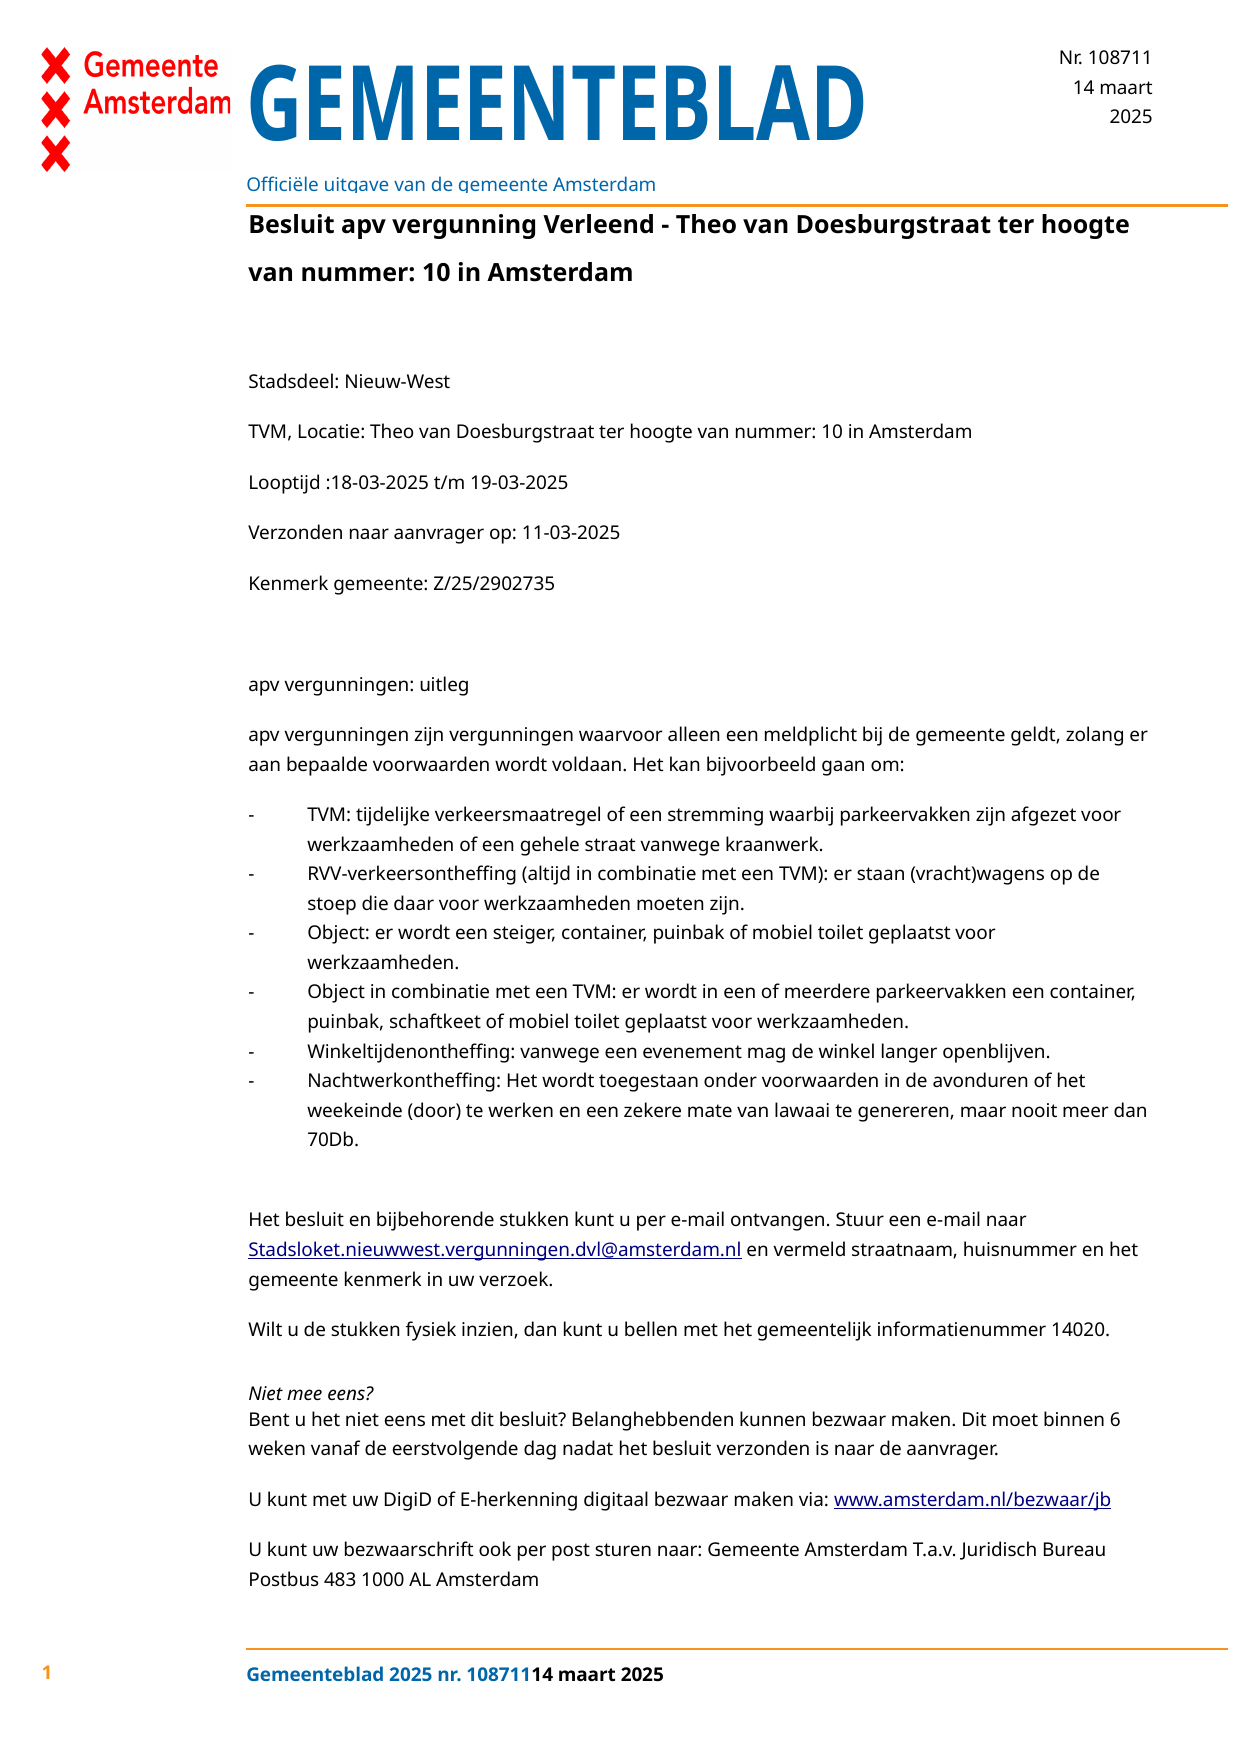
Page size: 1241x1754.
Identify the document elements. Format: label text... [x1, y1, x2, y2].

list RVV-verkeersontheffing (altijd in combinatie met een TVM): er staan (vracht)wagens op de stoep die daar voor werkzaamheden moeten zijn. [248, 860, 1152, 916]
text Besluit apv vergunning Verleend - Theo van Doesburgstraat ter hoogte van nummer: 10 in Amsterdam [248, 207, 1152, 288]
list Winkeltijdenontheffing: vanwege een evenement mag de winkel langer openblijven. [248, 1038, 1152, 1064]
list Object in combinatie met een TVM: er wordt in een of meerdere parkeervakken een container, puinbak, schaftkeet of mobiel toilet geplaatst voor werkzaamheden. [248, 979, 1152, 1034]
text apv vergunningen: uitleg [248, 671, 1152, 697]
picture [41, 47, 231, 172]
text Wilt u de stukken fysiek inzien, dan kunt u bellen met het gemeentelijk informatienummer 14020. [248, 1316, 1152, 1342]
list Object: er wordt een steiger, container, puinbak of mobiel toilet geplaatst voor werkzaamheden. [248, 919, 1152, 975]
text Niet mee eens? [248, 1380, 1152, 1406]
text Looptijd :18-03-2025 t/m 19-03-2025 [248, 469, 1152, 495]
text Bent u het niet eens met dit besluit? Belanghebbenden kunnen bezwaar maken. Dit moet binnen 6 weken vanaf de eerstvolgende dag nadat het besluit verzonden is naar de aanvrager. [248, 1406, 1152, 1461]
list Nachtwerkontheffing: Het wordt toegestaan onder voorwaarden in de avonduren of het weekeinde (door) te werken en een zekere mate van lawaai te genereren, maar nooit meer dan 70Db. [248, 1067, 1152, 1152]
text U kunt uw bezwaarschrift ook per post sturen naar: Gemeente Amsterdam T.a.v. Juridisch Bureau Postbus 483 1000 AL Amsterdam [248, 1536, 1152, 1592]
text Het besluit en bijbehorende stukken kunt u per e-mail ontvangen. Stuur een e-mail naar Stadsloket.nieuwwest.vergunningen.dvl@amsterdam.nl en vermeld straatnaam, huisnummer en het gemeente kenmerk in uw verzoek. [248, 1207, 1152, 1292]
text apv vergunningen zijn vergunningen waarvoor alleen een meldplicht bij de gemeente geldt, zolang er aan bepaalde voorwaarden wordt voldaan. Het kan bijvoorbeeld gaan om: [248, 721, 1152, 777]
list TVM: tijdelijke verkeersmaatregel of een stremming waarbij parkeervakken zijn afgezet voor werkzaamheden of een gehele straat vanwege kraanwerk. [248, 801, 1152, 857]
text TVM, Locatie: Theo van Doesburgstraat ter hoogte van nummer: 10 in Amsterdam [248, 419, 1152, 444]
text Stadsdeel: Nieuw-West [248, 368, 1152, 394]
text U kunt met uw DigiD of E-herkenning digitaal bezwaar maken via: www.amsterdam.nl/bezwaar/jb [248, 1486, 1152, 1512]
text Verzonden naar aanvrager op: 11-03-2025 [248, 519, 1152, 545]
text Kenmerk gemeente: Z/25/2902735 [248, 570, 1152, 596]
